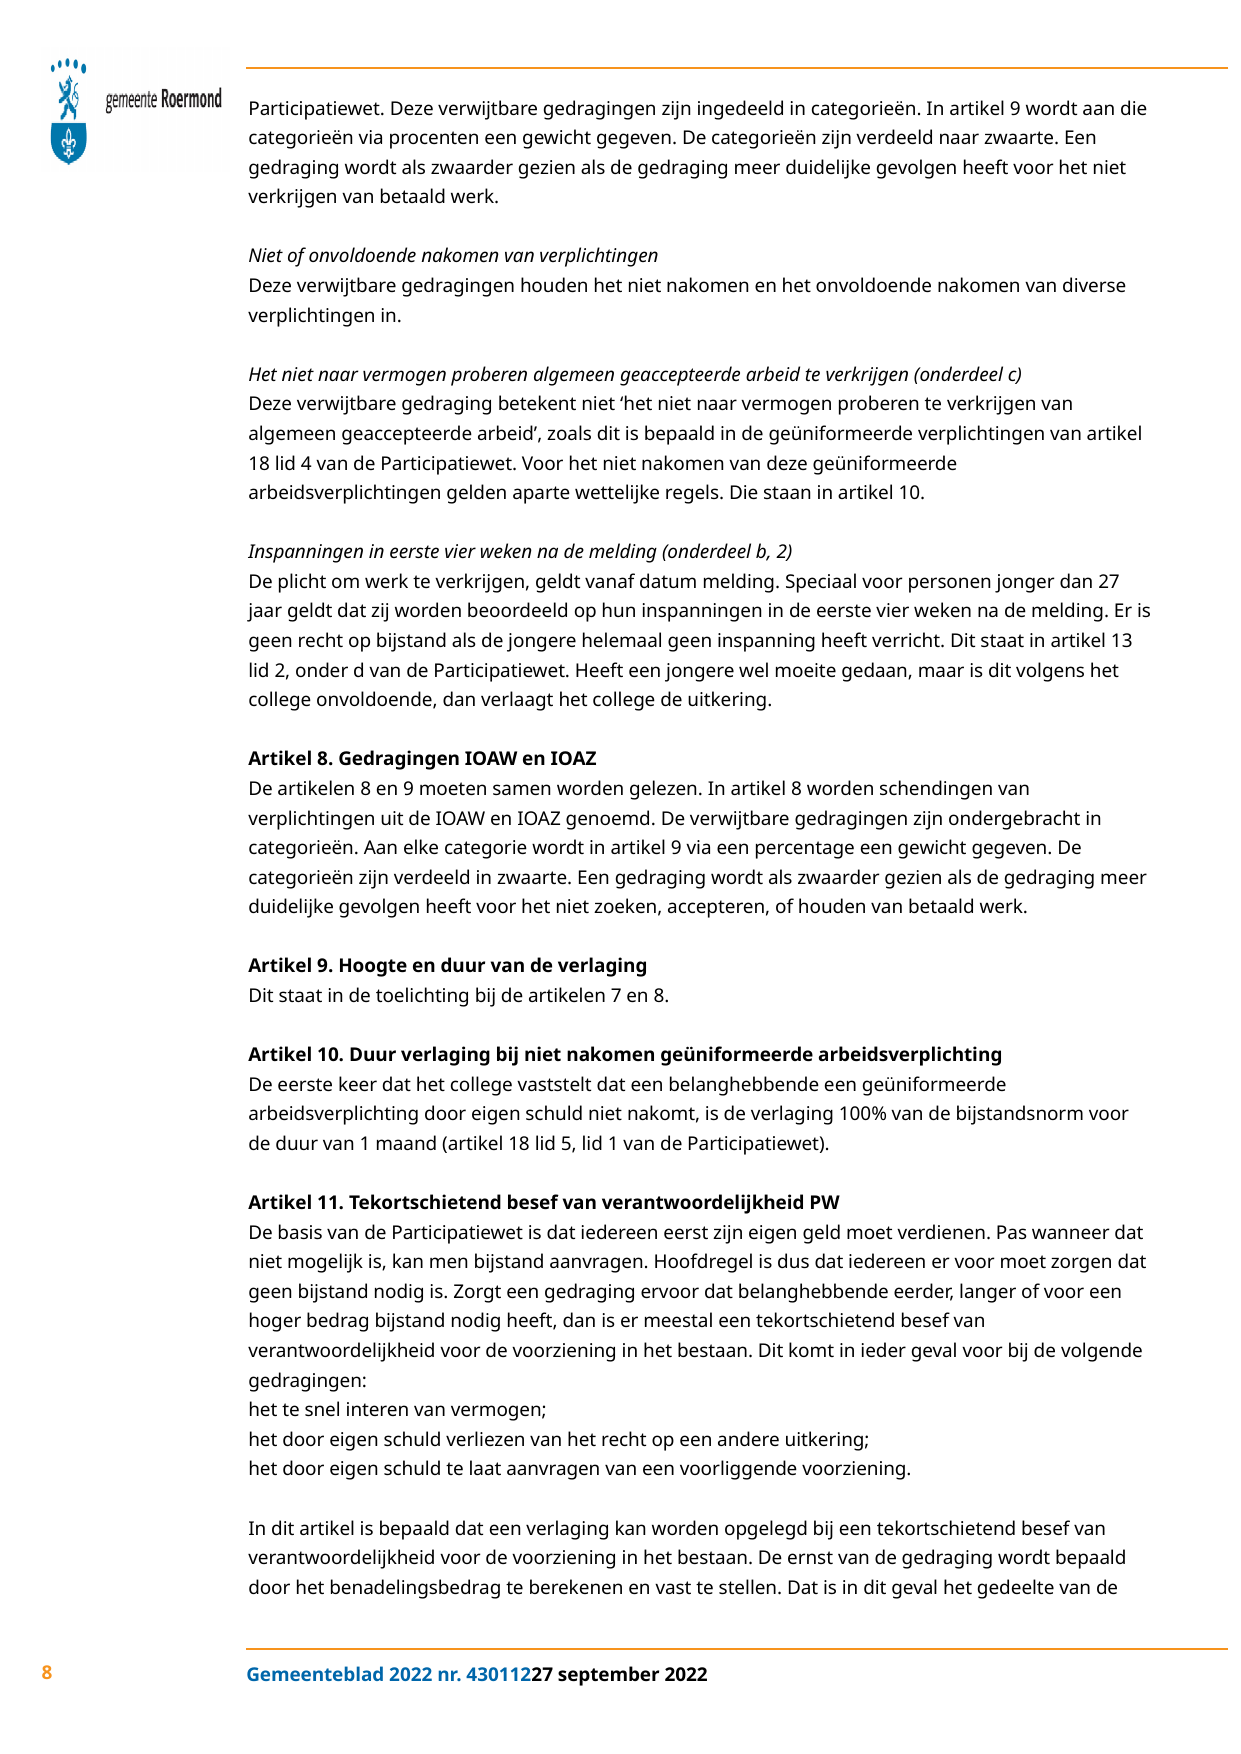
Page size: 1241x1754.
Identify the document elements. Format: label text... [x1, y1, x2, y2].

text De plicht om werk te verkrijgen, geldt vanaf datum melding. Speciaal voor personen jonger dan 27 jaar geldt dat zij worden beoordeeld op hun inspanningen in de eerste vier weken na de melding. Er is geen recht op bijstand als de jongere helemaal geen inspanning heeft verricht. Dit staat in artikel 13 lid 2, onder d van de Participatiewet. Heeft een jongere wel moeite gedaan, maar is dit volgens het college onvoldoende, dan verlaagt het college de uitkering. [248, 568, 1152, 712]
text Niet of onvoldoende nakomen van verplichtingen [248, 243, 1152, 268]
text Artikel 11. Tekortschietend besef van verantwoordelijkheid PW [248, 1189, 1152, 1215]
text In dit artikel is bepaald dat een verlaging kan worden opgelegd bij een tekortschietend besef van verantwoordelijkheid voor de voorziening in het bestaan. De ernst van de gedraging wordt bepaald door het benadelingsbedrag te berekenen en vast te stellen. Dat is in dit geval het gedeelte van de [248, 1515, 1152, 1600]
text Participatiewet. Deze verwijtbare gedragingen zijn ingedeeld in categorieën. In artikel 9 wordt aan die categorieën via procenten een gewicht gegeven. De categorieën zijn verdeeld naar zwaarte. Een gedraging wordt als zwaarder gezien als de gedraging meer duidelijke gevolgen heeft voor het niet verkrijgen van betaald werk. [248, 95, 1152, 209]
text De artikelen 8 en 9 moeten samen worden gelezen. In artikel 8 worden schendingen van verplichtingen uit de IOAW en IOAZ genoemd. De verwijtbare gedragingen zijn ondergebracht in categorieën. Aan elke categorie wordt in artikel 9 via een percentage een gewicht gegeven. De categorieën zijn verdeeld in zwaarte. Een gedraging wordt als zwaarder gezien als de gedraging meer duidelijke gevolgen heeft voor het niet zoeken, accepteren, of houden van betaald werk. [248, 775, 1152, 919]
text Artikel 9. Hoogte en duur van de verlaging [248, 953, 1152, 978]
text Artikel 8. Gedragingen IOAW en IOAZ [248, 746, 1152, 771]
text Inspanningen in eerste vier weken na de melding (onderdeel b, 2) [248, 538, 1152, 564]
text het te snel interen van vermogen; [248, 1396, 1152, 1422]
text Dit staat in de toelichting bij de artikelen 7 en 8. [248, 982, 1152, 1008]
text De basis van de Participatiewet is dat iedereen eerst zijn eigen geld moet verdienen. Pas wanneer dat niet mogelijk is, kan men bijstand aanvragen. Hoofdregel is dus dat iedereen er voor moet zorgen dat geen bijstand nodig is. Zorgt een gedraging ervoor dat belanghebbende eerder, langer of voor een hoger bedrag bijstand nodig heeft, dan is er meestal een tekortschietend besef van verantwoordelijkheid voor de voorziening in het bestaan. Dit komt in ieder geval voor bij de volgende gedragingen: [248, 1219, 1152, 1393]
text Het niet naar vermogen proberen algemeen geaccepteerde arbeid te verkrijgen (onderdeel c) [248, 361, 1152, 387]
text het door eigen schuld te laat aanvragen van een voorliggende voorziening. [248, 1456, 1152, 1481]
text het door eigen schuld verliezen van het recht op een andere uitkering; [248, 1426, 1152, 1452]
picture [41, 47, 231, 172]
text Deze verwijtbare gedragingen houden het niet nakomen en het onvoldoende nakomen van diverse verplichtingen in. [248, 272, 1152, 328]
text De eerste keer dat het college vaststelt dat een belanghebbende een geüniformeerde arbeidsverplichting door eigen schuld niet nakomt, is de verlaging 100% van de bijstandsnorm voor de duur van 1 maand (artikel 18 lid 5, lid 1 van de Participatiewet). [248, 1071, 1152, 1156]
text Deze verwijtbare gedraging betekent niet ‘het niet naar vermogen proberen te verkrijgen van algemeen geaccepteerde arbeid’, zoals dit is bepaald in de geüniformeerde verplichtingen van artikel 18 lid 4 van de Participatiewet. Voor het niet nakomen van deze geüniformeerde arbeidsverplichtingen gelden aparte wettelijke regels. Die staan in artikel 10. [248, 391, 1152, 505]
text Artikel 10. Duur verlaging bij niet nakomen geüniformeerde arbeidsverplichting [248, 1041, 1152, 1067]
